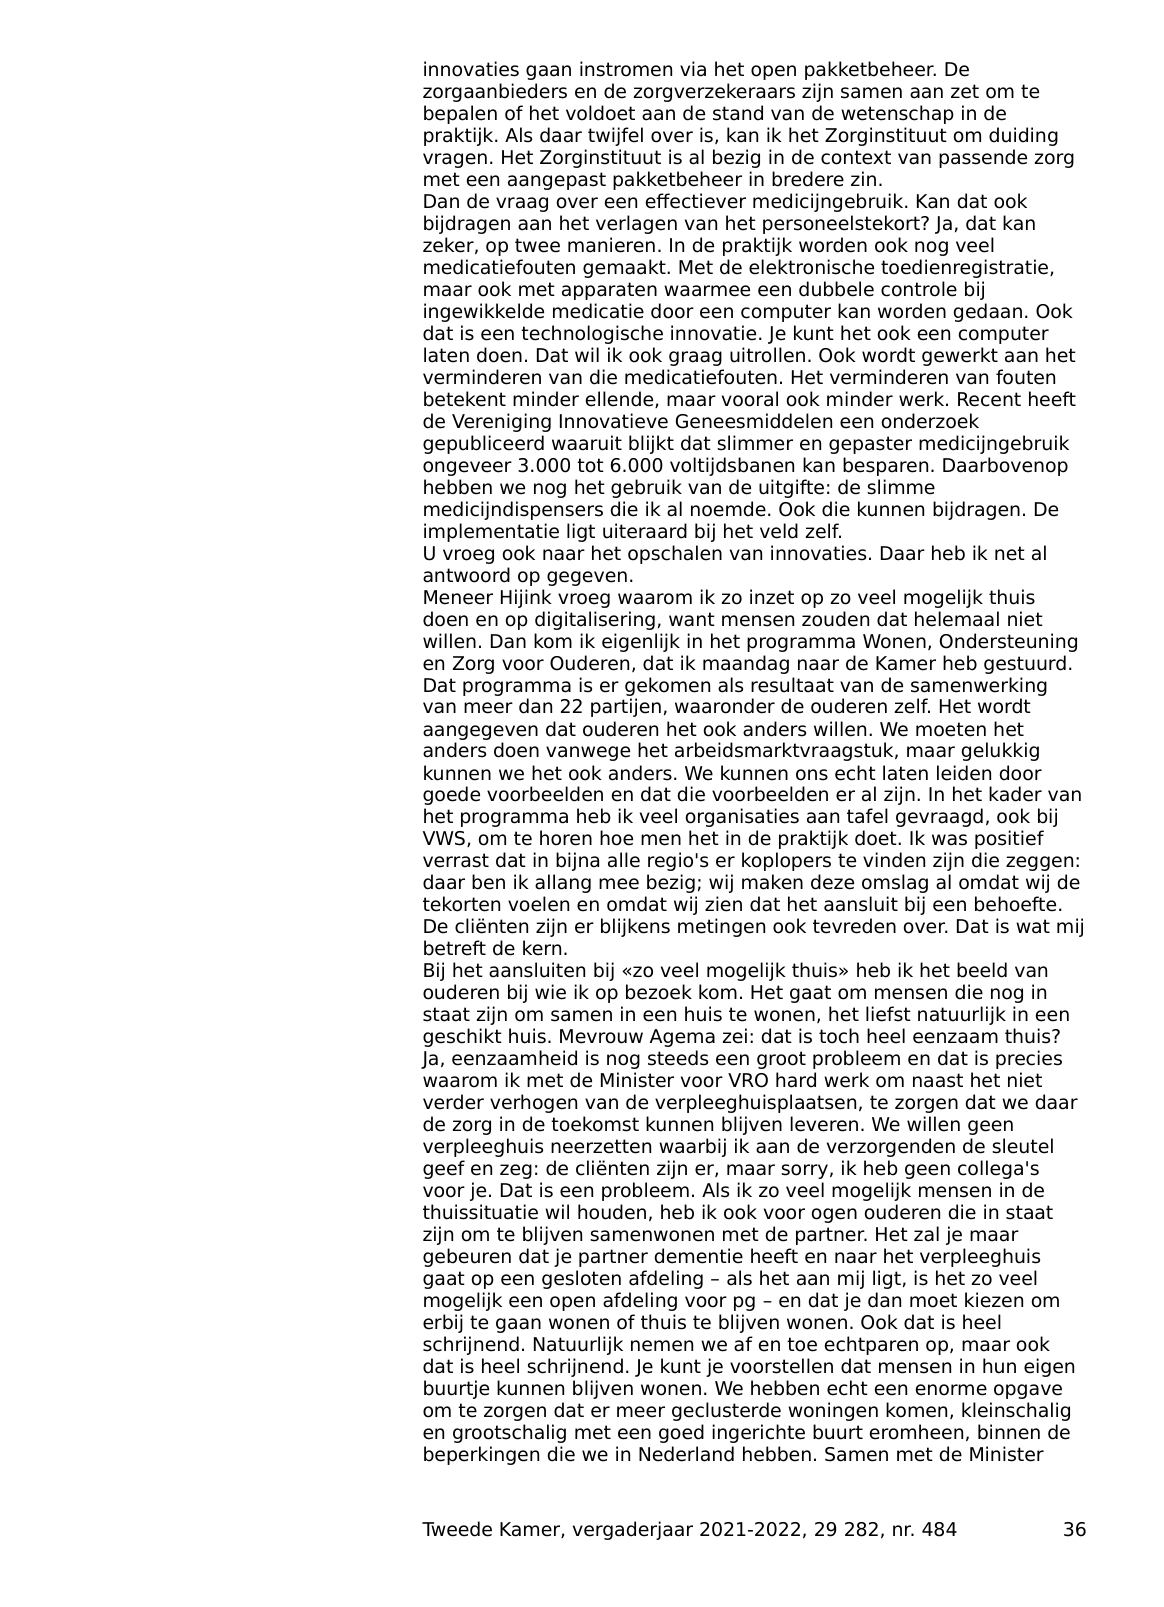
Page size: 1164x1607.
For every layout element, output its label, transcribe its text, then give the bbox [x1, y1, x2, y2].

text U vroeg ook naar het opschalen van innovaties. Daar heb ik net al antwoord op gegeven. [422, 543, 1087, 587]
text Bij het aansluiten bij «zo veel mogelijk thuis» heb ik het beeld van ouderen bij wie ik op bezoek kom. Het gaat om mensen die nog in staat zijn om samen in een huis te wonen, het liefst natuurlijk in een geschikt huis. Mevrouw Agema zei: dat is toch heel eenzaam thuis? Ja, eenzaamheid is nog steeds een groot probleem en dat is precies waarom ik met de Minister voor VRO hard werk om naast het niet verder verhogen van de verpleeghuisplaatsen, te zorgen dat we daar de zorg in de toekomst kunnen blijven leveren. We willen geen verpleeghuis neerzetten waarbij ik aan de verzorgenden de sleutel geef en zeg: de cliënten zijn er, maar sorry, ik heb geen collega's voor je. Dat is een probleem. Als ik zo veel mogelijk mensen in de thuissituatie wil houden, heb ik ook voor ogen ouderen die in staat zijn om te blijven samenwonen met de partner. Het zal je maar gebeuren dat je partner dementie heeft en naar het verpleeghuis gaat op een gesloten afdeling – als het aan mij ligt, is het zo veel mogelijk een open afdeling voor pg – en dat je dan moet kiezen om erbij te gaan wonen of thuis te blijven wonen. Ook dat is heel schrijnend. Natuurlijk nemen we af en toe echtparen op, maar ook dat is heel schrijnend. Je kunt je voorstellen dat mensen in hun eigen buurtje kunnen blijven wonen. We hebben echt een enorme opgave om te zorgen dat er meer geclusterde woningen komen, kleinschalig en grootschalig met een goed ingerichte buurt eromheen, binnen de beperkingen die we in Nederland hebben. Samen met de Minister [422, 960, 1087, 1466]
text innovaties gaan instromen via het open pakketbeheer. De zorgaanbieders en de zorgverzekeraars zijn samen aan zet om te bepalen of het voldoet aan de stand van de wetenschap in de praktijk. Als daar twijfel over is, kan ik het Zorginstituut om duiding vragen. Het Zorginstituut is al bezig in de context van passende zorg met een aangepast pakketbeheer in bredere zin. [422, 59, 1087, 191]
text Meneer Hijink vroeg waarom ik zo inzet op zo veel mogelijk thuis doen en op digitalisering, want mensen zouden dat helemaal niet willen. Dan kom ik eigenlijk in het programma Wonen, Ondersteuning en Zorg voor Ouderen, dat ik maandag naar de Kamer heb gestuurd. Dat programma is er gekomen als resultaat van de samenwerking van meer dan 22 partijen, waaronder de ouderen zelf. Het wordt aangegeven dat ouderen het ook anders willen. We moeten het anders doen vanwege het arbeidsmarktvraagstuk, maar gelukkig kunnen we het ook anders. We kunnen ons echt laten leiden door goede voorbeelden en dat die voorbeelden er al zijn. In het kader van het programma heb ik veel organisaties aan tafel gevraagd, ook bij VWS, om te horen hoe men het in de praktijk doet. Ik was positief verrast dat in bijna alle regio's er koplopers te vinden zijn die zeggen: daar ben ik allang mee bezig; wij maken deze omslag al omdat wij de tekorten voelen en omdat wij zien dat het aansluit bij een behoefte. De cliënten zijn er blijkens metingen ook tevreden over. Dat is wat mij betreft de kern. [422, 587, 1087, 960]
text Dan de vraag over een effectiever medicijngebruik. Kan dat ook bijdragen aan het verlagen van het personeelstekort? Ja, dat kan zeker, op twee manieren. In de praktijk worden ook nog veel medicatiefouten gemaakt. Met de elektronische toedienregistratie, maar ook met apparaten waarmee een dubbele controle bij ingewikkelde medicatie door een computer kan worden gedaan. Ook dat is een technologische innovatie. Je kunt het ook een computer laten doen. Dat wil ik ook graag uitrollen. Ook wordt gewerkt aan het verminderen van die medicatiefouten. Het verminderen van fouten betekent minder ellende, maar vooral ook minder werk. Recent heeft de Vereniging Innovatieve Geneesmiddelen een onderzoek gepubliceerd waaruit blijkt dat slimmer en gepaster medicijngebruik ongeveer 3.000 tot 6.000 voltijdsbanen kan besparen. Daarbovenop hebben we nog het gebruik van de uitgifte: de slimme medicijndispensers die ik al noemde. Ook die kunnen bijdragen. De implementatie ligt uiteraard bij het veld zelf. [422, 191, 1087, 543]
